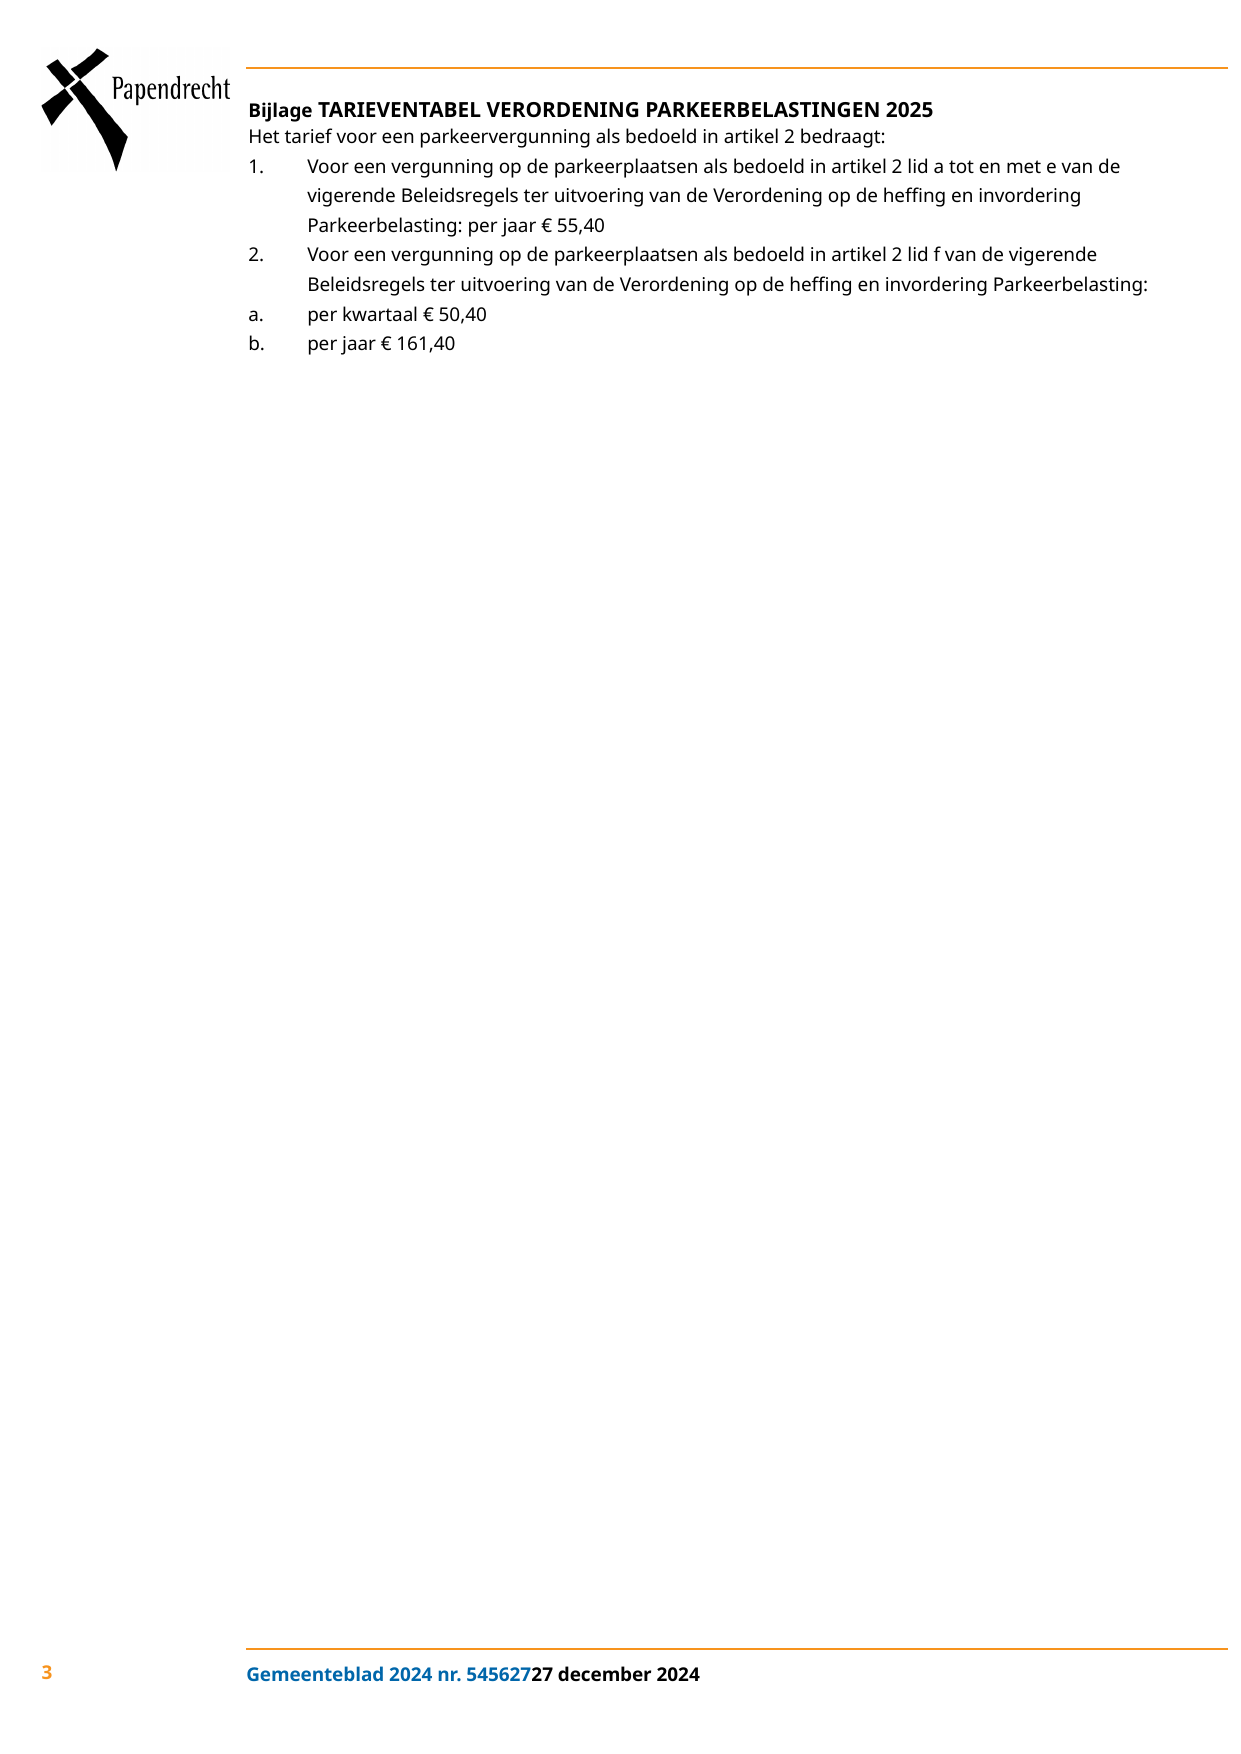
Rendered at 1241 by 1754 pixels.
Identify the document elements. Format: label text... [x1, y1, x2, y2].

text Het tarief voor een parkeervergunning als bedoeld in artikel 2 bedraagt: [248, 123, 1152, 149]
list Voor een vergunning op de parkeerplaatsen als bedoeld in artikel 2 lid f van de vigerende Beleidsregels ter uitvoering van de Verordening op de heffing en invordering Parkeerbelasting: [248, 242, 1152, 297]
text Bijlage TARIEVENTABEL VERORDENING PARKEERBELASTINGEN 2025 [248, 95, 1152, 123]
list per jaar € 161,40 [248, 330, 1152, 356]
list per kwartaal € 50,40 [248, 301, 1152, 327]
list Voor een vergunning op de parkeerplaatsen als bedoeld in artikel 2 lid a tot en met e van de vigerende Beleidsregels ter uitvoering van de Verordening op de heffing en invordering Parkeerbelasting: per jaar € 55,40 [248, 153, 1152, 238]
picture [41, 47, 231, 172]
